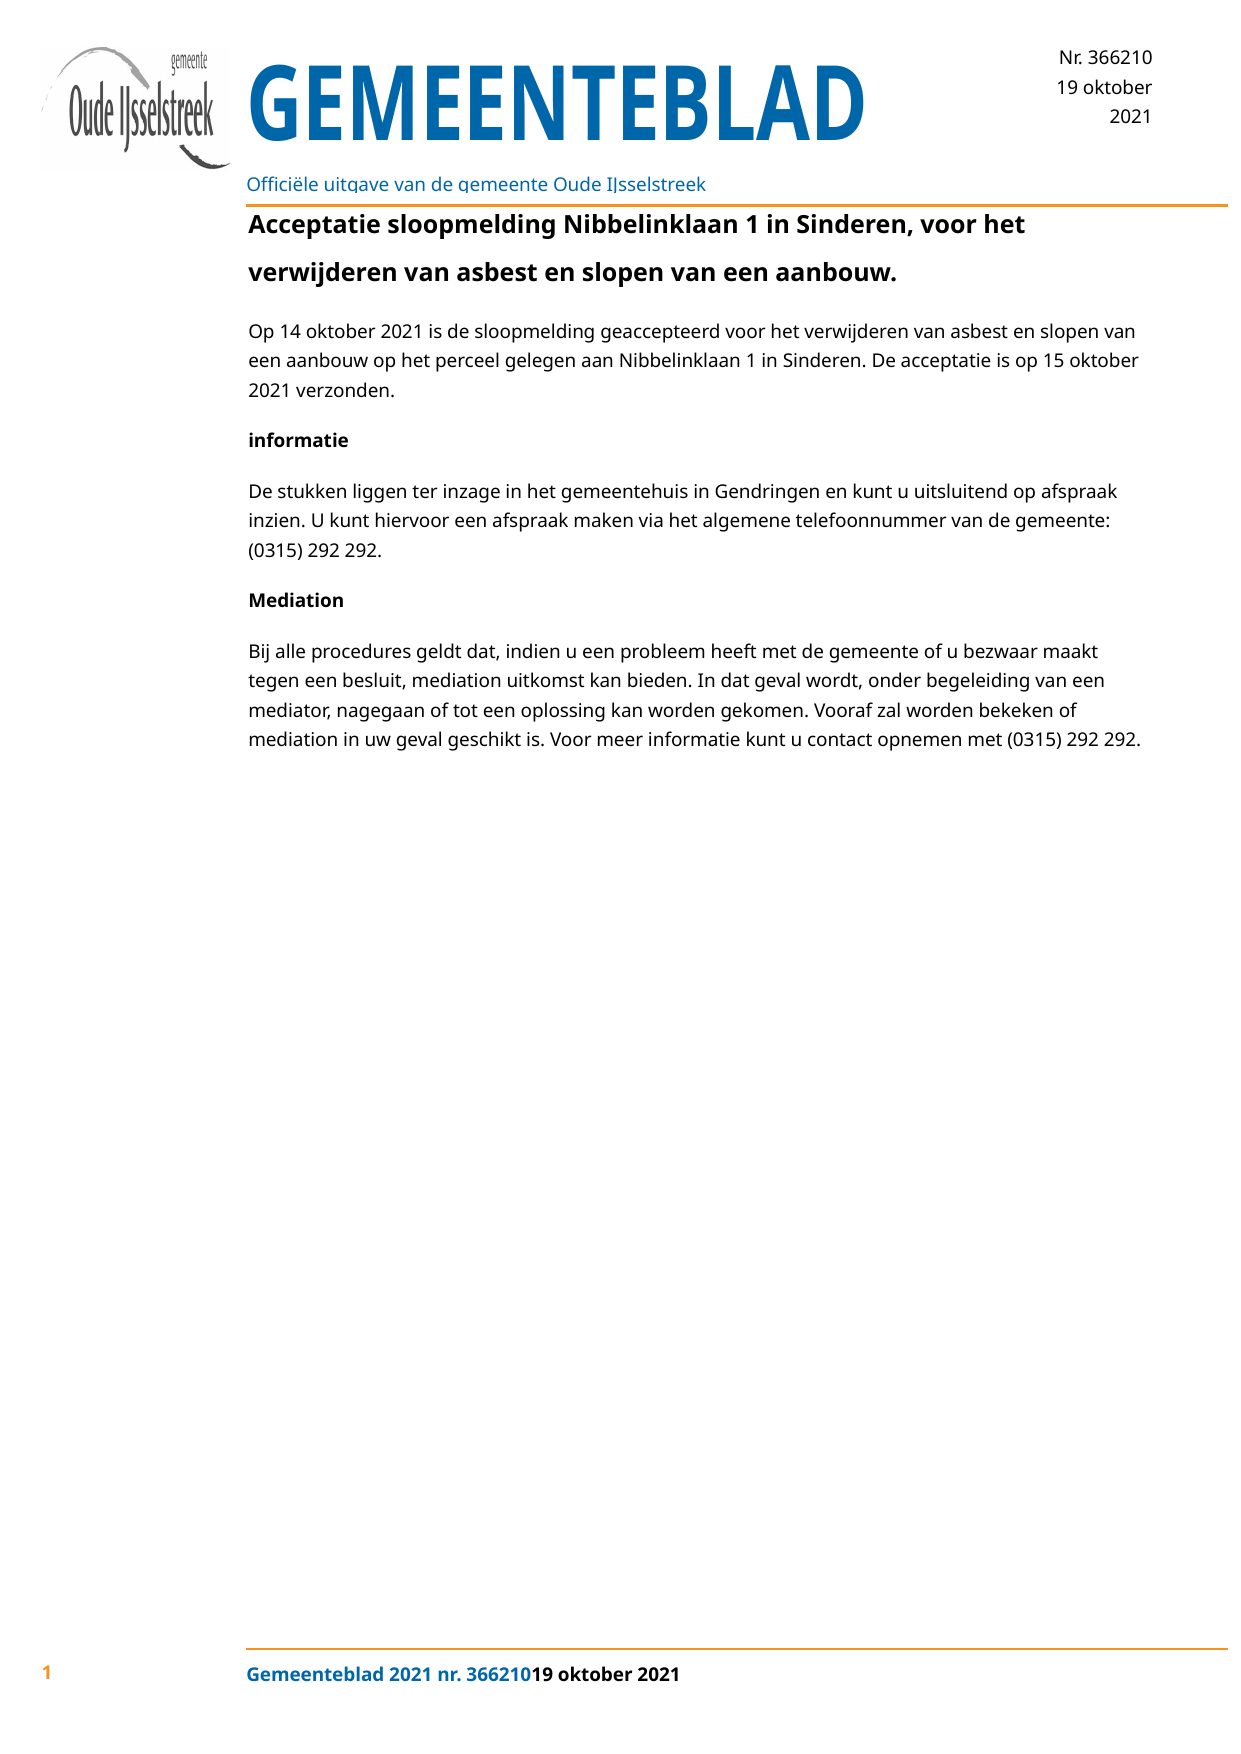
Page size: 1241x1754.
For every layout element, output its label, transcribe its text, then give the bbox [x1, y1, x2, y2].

text De stukken liggen ter inzage in het gemeentehuis in Gendringen en kunt u uitsluitend op afspraak inzien. U kunt hiervoor een afspraak maken via het algemene telefoonnummer van de gemeente: (0315) 292 292. [248, 478, 1152, 563]
text informatie [248, 427, 1152, 453]
picture [41, 47, 231, 172]
text Acceptatie sloopmelding Nibbelinklaan 1 in Sinderen, voor het verwijderen van asbest en slopen van een aanbouw. [248, 207, 1152, 288]
text Mediation [248, 587, 1152, 613]
text Bij alle procedures geldt dat, indien u een probleem heeft met de gemeente of u bezwaar maakt tegen een besluit, mediation uitkomst kan bieden. In dat geval wordt, onder begeleiding van een mediator, nagegaan of tot een oplossing kan worden gekomen. Vooraf zal worden bekeken of mediation in uw geval geschikt is. Voor meer informatie kunt u contact opnemen met (0315) 292 292. [248, 638, 1152, 752]
text Op 14 oktober 2021 is de sloopmelding geaccepteerd voor het verwijderen van asbest en slopen van een aanbouw op het perceel gelegen aan Nibbelinklaan 1 in Sinderen. De acceptatie is op 15 oktober 2021 verzonden. [248, 318, 1152, 403]
